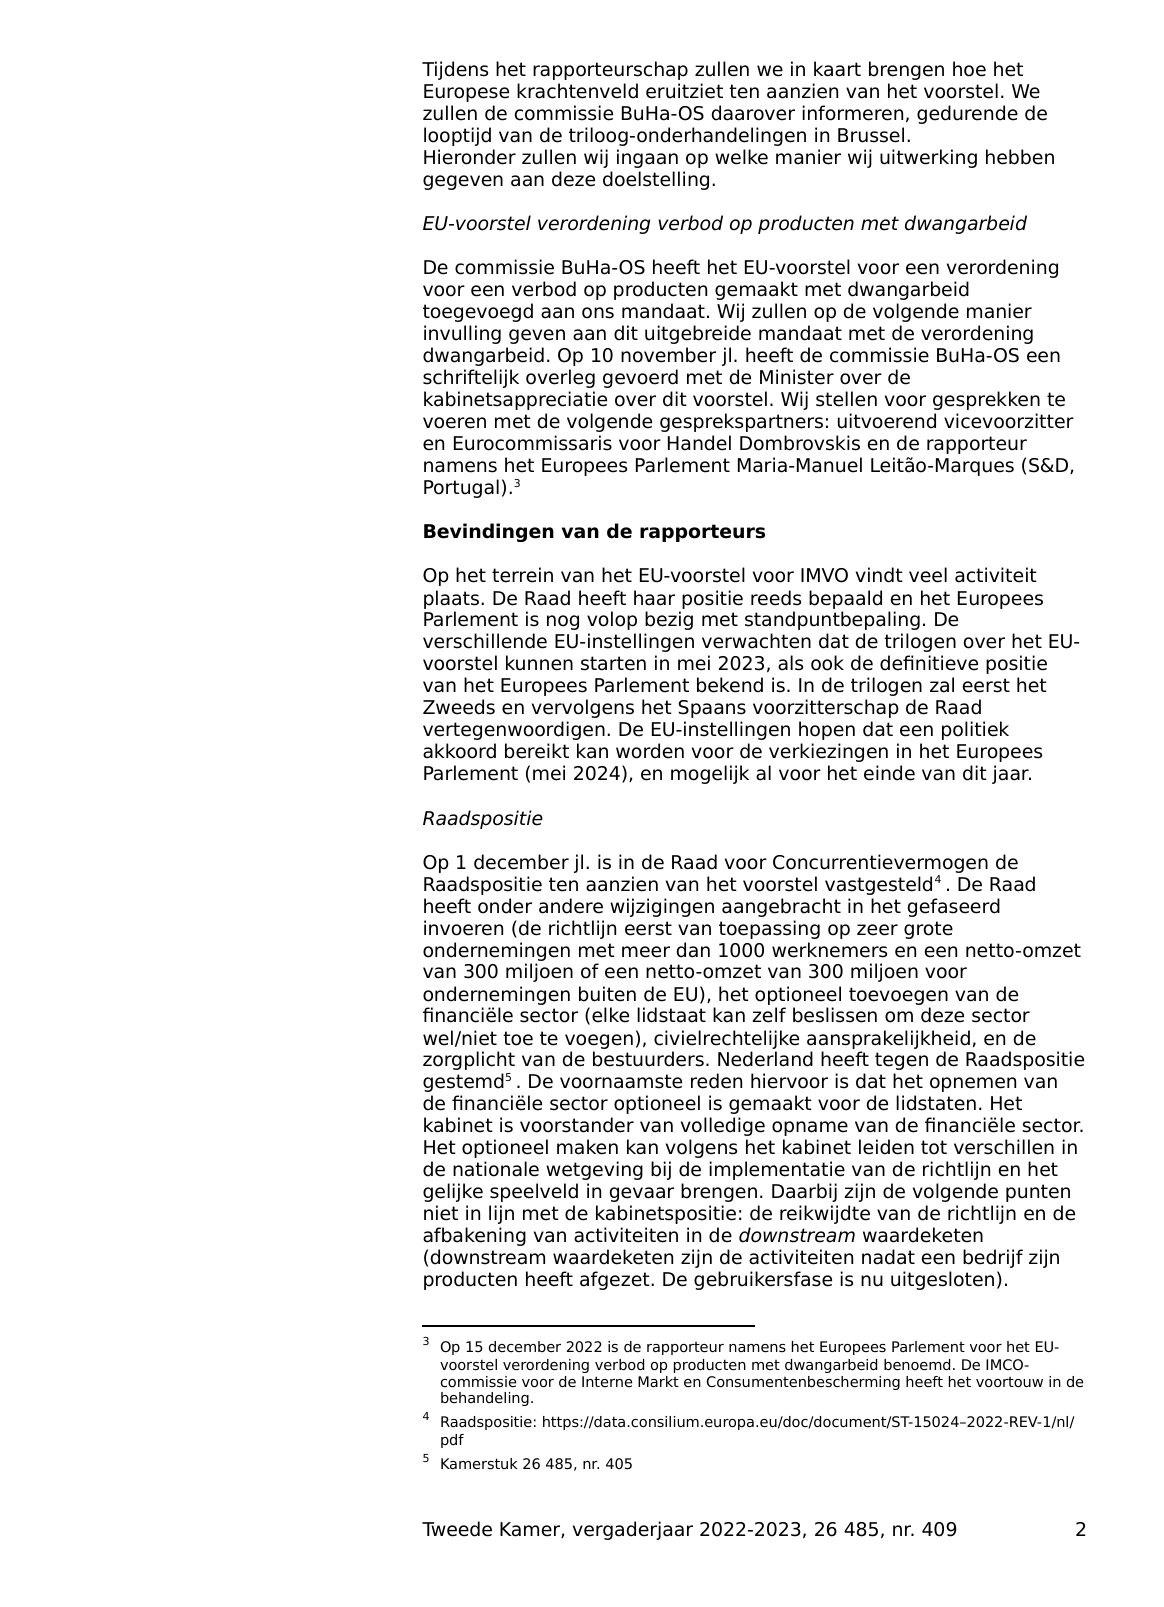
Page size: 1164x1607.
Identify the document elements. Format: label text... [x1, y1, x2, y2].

text Op het terrein van het EU-voorstel voor IMVO vindt veel activiteit plaats. De Raad heeft haar positie reeds bepaald en het Europees Parlement is nog volop bezig met standpuntbepaling. De verschillende EU-instellingen verwachten dat de trilogen over het EU-voorstel kunnen starten in mei 2023, als ook de definitieve positie van het Europees Parlement bekend is. In de trilogen zal eerst het Zweeds en vervolgens het Spaans voorzitterschap de Raad vertegenwoordigen. De EU-instellingen hopen dat een politiek akkoord bereikt kan worden voor de verkiezingen in het Europees Parlement (mei 2024), en mogelijk al voor het einde van dit jaar. [422, 565, 1087, 785]
text Kamerstuk 26 485, nr. 405 [422, 1452, 1087, 1474]
text Op 1 december jl. is in de Raad voor Concurrentievermogen de Raadspositie ten aanzien van het voorstel vastgesteld. De Raad heeft onder andere wijzigingen aangebracht in het gefaseerd invoeren (de richtlijn eerst van toepassing op zeer grote ondernemingen met meer dan 1000 werknemers en een netto-omzet van 300 miljoen of een netto-omzet van 300 miljoen voor ondernemingen buiten de EU), het optioneel toevoegen van de financiële sector (elke lidstaat kan zelf beslissen om deze sector wel/niet toe te voegen), civielrechtelijke aansprakelijkheid, en de zorgplicht van de bestuurders. Nederland heeft tegen de Raadspositie gestemd. De voornaamste reden hiervoor is dat het opnemen van de financiële sector optioneel is gemaakt voor de lidstaten. Het kabinet is voorstander van volledige opname van de financiële sector. Het optioneel maken kan volgens het kabinet leiden tot verschillen in de nationale wetgeving bij de implementatie van de richtlijn en het gelijke speelveld in gevaar brengen. Daarbij zijn de volgende punten niet in lijn met de kabinetspositie: de reikwijdte van de richtlijn en de afbakening van activiteiten in de downstream waardeketen (downstream waardeketen zijn de activiteiten nadat een bedrijf zijn producten heeft afgezet. De gebruikersfase is nu uitgesloten). [422, 852, 1087, 1291]
text Hieronder zullen wij ingaan op welke manier wij uitwerking hebben gegeven aan deze doelstelling. [422, 147, 1087, 191]
subtitle Bevindingen van de rapporteurs [422, 521, 1087, 543]
text Tijdens het rapporteurschap zullen we in kaart brengen hoe het Europese krachtenveld eruitziet ten aanzien van het voorstel. We zullen de commissie BuHa-OS daarover informeren, gedurende de looptijd van de triloog-onderhandelingen in Brussel. [422, 59, 1087, 147]
text De commissie BuHa-OS heeft het EU-voorstel voor een verordening voor een verbod op producten gemaakt met dwangarbeid toegevoegd aan ons mandaat. Wij zullen op de volgende manier invulling geven aan dit uitgebreide mandaat met de verordening dwangarbeid. Op 10 november jl. heeft de commissie BuHa-OS een schriftelijk overleg gevoerd met de Minister over de kabinetsappreciatie over dit voorstel. Wij stellen voor gesprekken te voeren met de volgende gesprekspartners: uitvoerend vicevoorzitter en Eurocommissaris voor Handel Dombrovskis en de rapporteur namens het Europees Parlement Maria-Manuel Leitão-Marques (S&D, Portugal). [422, 257, 1087, 499]
subtitle Raadspositie [422, 807, 1087, 829]
subtitle EU-voorstel verordening verbod op producten met dwangarbeid [422, 213, 1087, 235]
text Raadspositie: https://data.consilium.europa.eu/doc/document/ST-15024–2022-REV-1/nl/pdf [422, 1410, 1087, 1449]
text Op 15 december 2022 is de rapporteur namens het Europees Parlement voor het EU-voorstel verordening verbod op producten met dwangarbeid benoemd. De IMCO-commissie voor de Interne Markt en Consumentenbescherming heeft het voortouw in de behandeling. [422, 1335, 1087, 1407]
